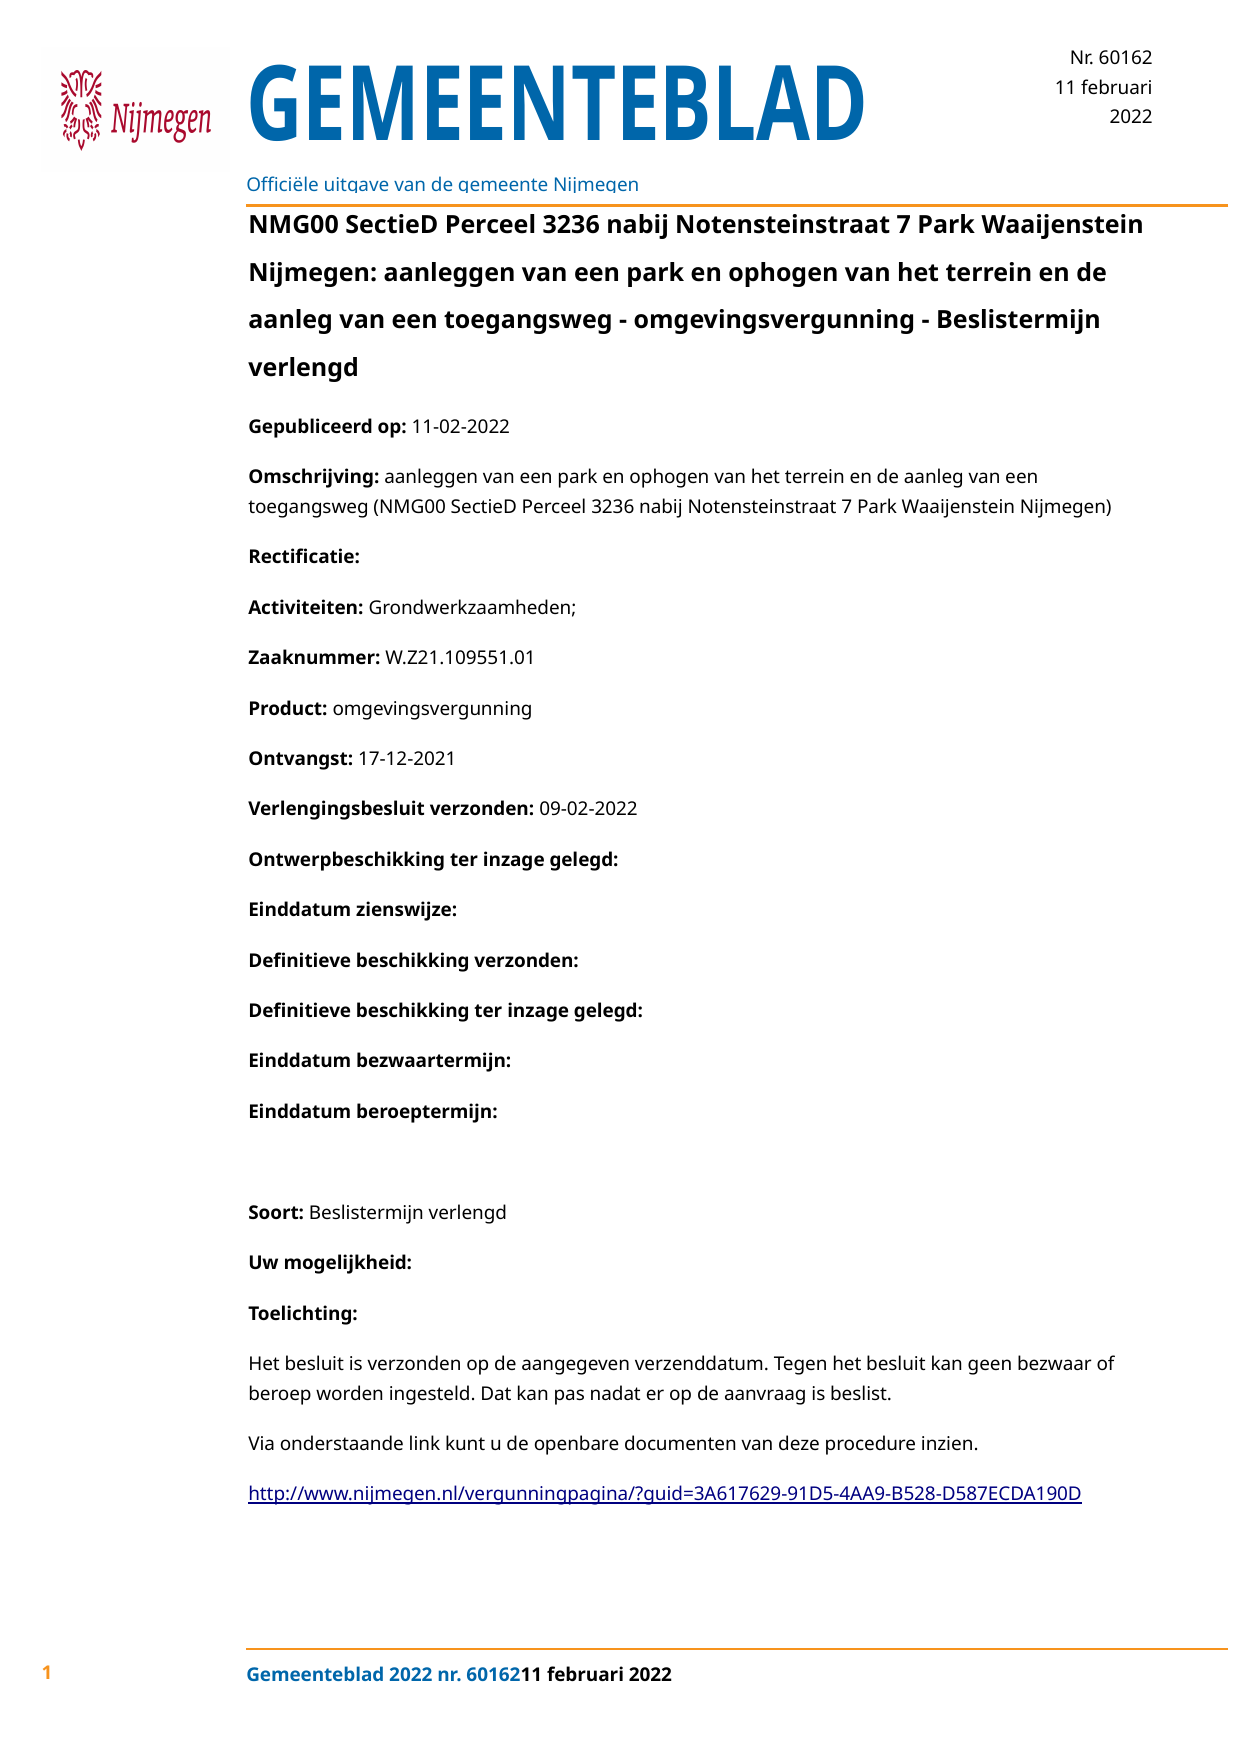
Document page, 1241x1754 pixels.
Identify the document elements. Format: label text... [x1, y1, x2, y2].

text Gepubliceerd op: 11-02-2022 [248, 413, 1152, 439]
text Omschrijving: aanleggen van een park en ophogen van het terrein en de aanleg van een toegangsweg (NMG00 SectieD Perceel 3236 nabij Notensteinstraat 7 Park Waaijenstein Nijmegen) [248, 463, 1152, 519]
text Definitieve beschikking ter inzage gelegd: [248, 997, 1152, 1023]
text Soort: Beslistermijn verlengd [248, 1199, 1152, 1225]
text Einddatum beroeptermijn: [248, 1098, 1152, 1124]
text NMG00 SectieD Perceel 3236 nabij Notensteinstraat 7 Park Waaijenstein Nijmegen: aanleggen van een park en ophogen van het terrein en de aanleg van een toegangsweg - omgevingsvergunning - Beslistermijn verlengd [248, 207, 1152, 384]
text Definitieve beschikking verzonden: [248, 947, 1152, 973]
text Einddatum zienswijze: [248, 896, 1152, 922]
text Einddatum bezwaartermijn: [248, 1048, 1152, 1073]
text Activiteiten: Grondwerkzaamheden; [248, 594, 1152, 620]
text Ontwerpbeschikking ter inzage gelegd: [248, 846, 1152, 872]
text Via onderstaande link kunt u de openbare documenten van deze procedure inzien. [248, 1430, 1152, 1456]
text Toelichting: [248, 1300, 1152, 1326]
text Product: omgevingsvergunning [248, 695, 1152, 721]
text Ontvangst: 17-12-2021 [248, 745, 1152, 771]
text Rectificatie: [248, 543, 1152, 569]
text Uw mogelijkheid: [248, 1249, 1152, 1275]
text http://www.nijmegen.nl/vergunningpagina/?guid=3A617629-91D5-4AA9-B528-D587ECDA190D [248, 1481, 1152, 1506]
text Het besluit is verzonden op de aangegeven verzenddatum. Tegen het besluit kan geen bezwaar of beroep worden ingesteld. Dat kan pas nadat er op de aanvraag is beslist. [248, 1350, 1152, 1406]
text Verlengingsbesluit verzonden: 09-02-2022 [248, 796, 1152, 821]
text Zaaknummer: W.Z21.109551.01 [248, 644, 1152, 670]
picture [41, 47, 231, 172]
